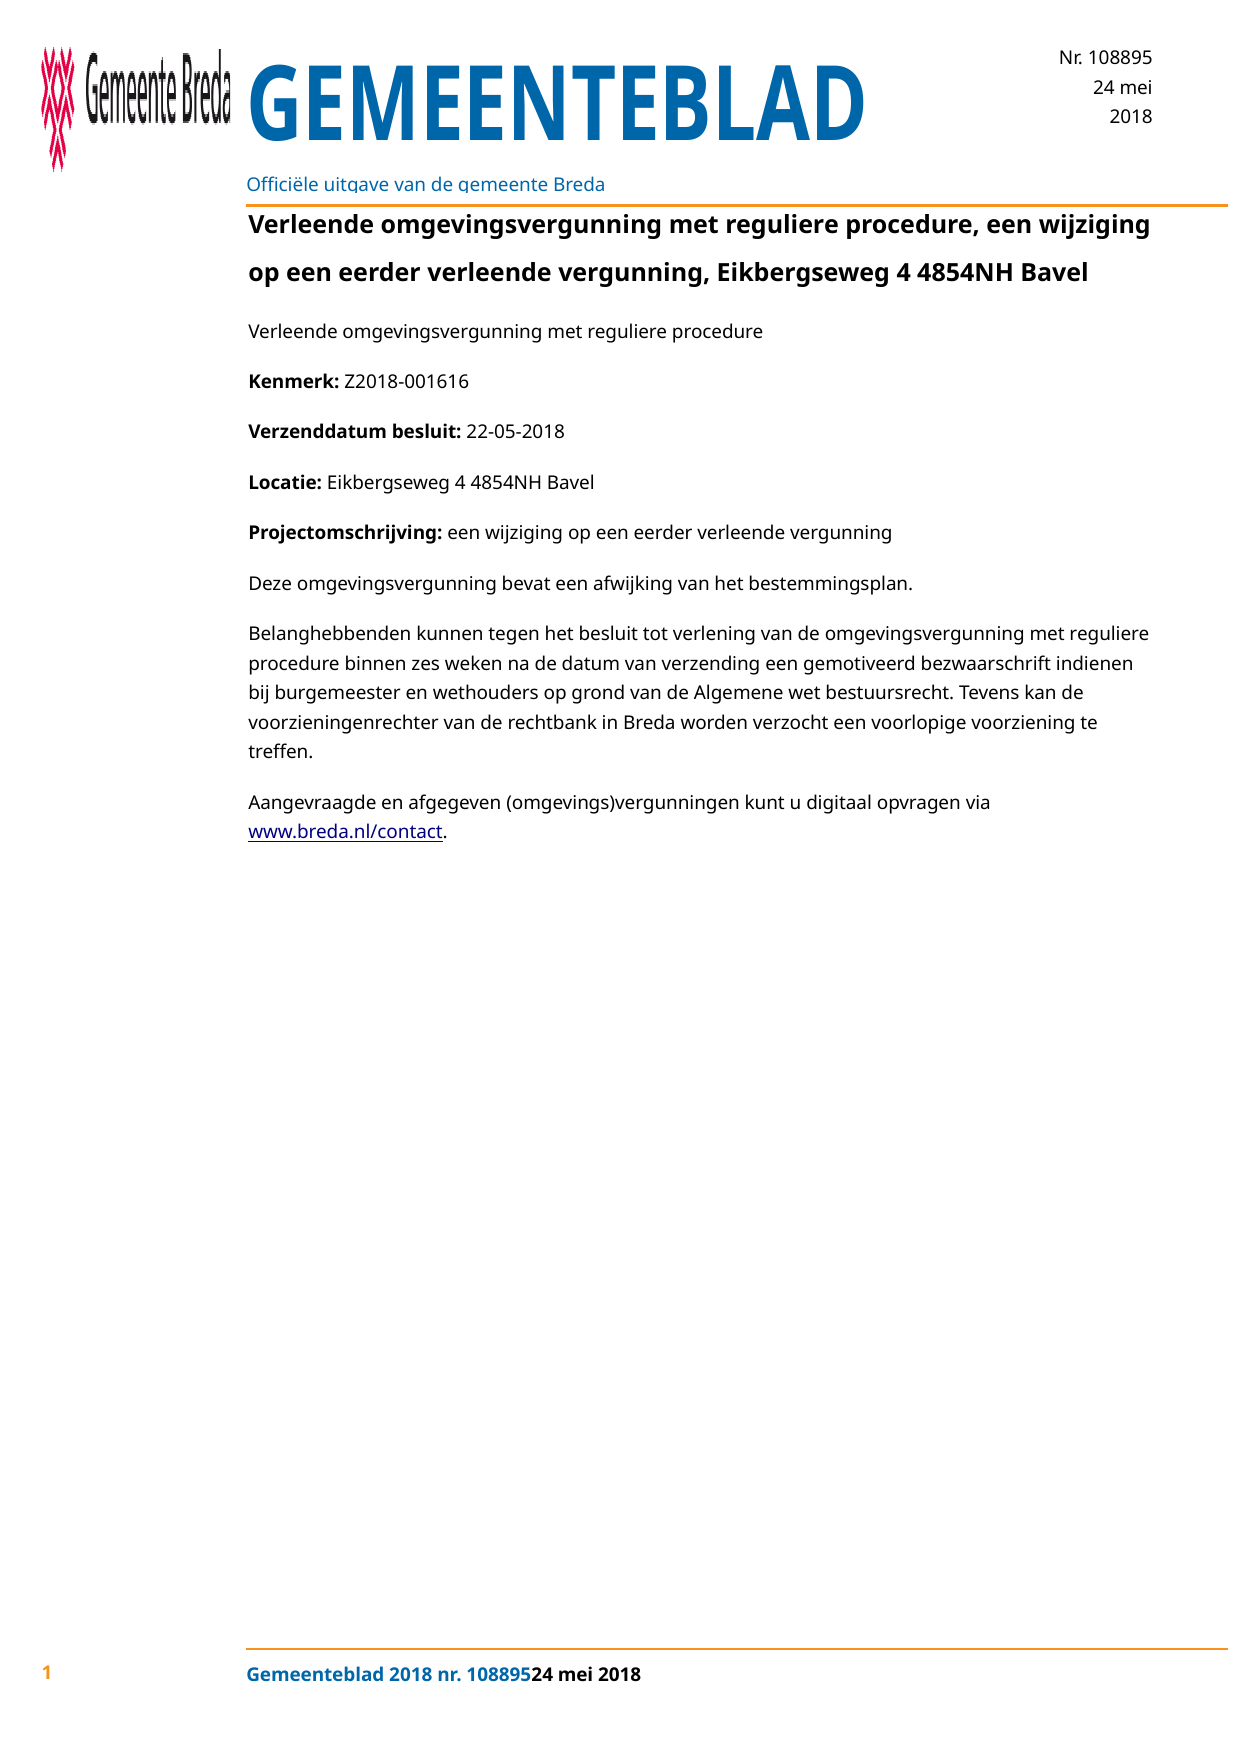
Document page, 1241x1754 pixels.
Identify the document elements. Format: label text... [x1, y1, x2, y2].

text Projectomschrijving: een wijziging op een eerder verleende vergunning [248, 519, 1152, 545]
text Deze omgevingsvergunning bevat een afwijking van het bestemmingsplan. [248, 570, 1152, 596]
text Verleende omgevingsvergunning met reguliere procedure [248, 318, 1152, 344]
text Aangevraagde en afgegeven (omgevings)vergunningen kunt u digitaal opvragen via www.breda.nl/contact. [248, 789, 1152, 844]
text Verzenddatum besluit: 22-05-2018 [248, 419, 1152, 444]
text Kenmerk: Z2018-001616 [248, 368, 1152, 394]
picture [41, 47, 231, 172]
text Belanghebbenden kunnen tegen het besluit tot verlening van de omgevingsvergunning met reguliere procedure binnen zes weken na de datum van verzending een gemotiveerd bezwaarschrift indienen bij burgemeester en wethouders op grond van de Algemene wet bestuursrecht. Tevens kan de voorzieningenrechter van de rechtbank in Breda worden verzocht een voorlopige voorziening te treffen. [248, 620, 1152, 764]
text Verleende omgevingsvergunning met reguliere procedure, een wijziging op een eerder verleende vergunning, Eikbergseweg 4 4854NH Bavel [248, 207, 1152, 288]
text Locatie: Eikbergseweg 4 4854NH Bavel [248, 469, 1152, 495]
